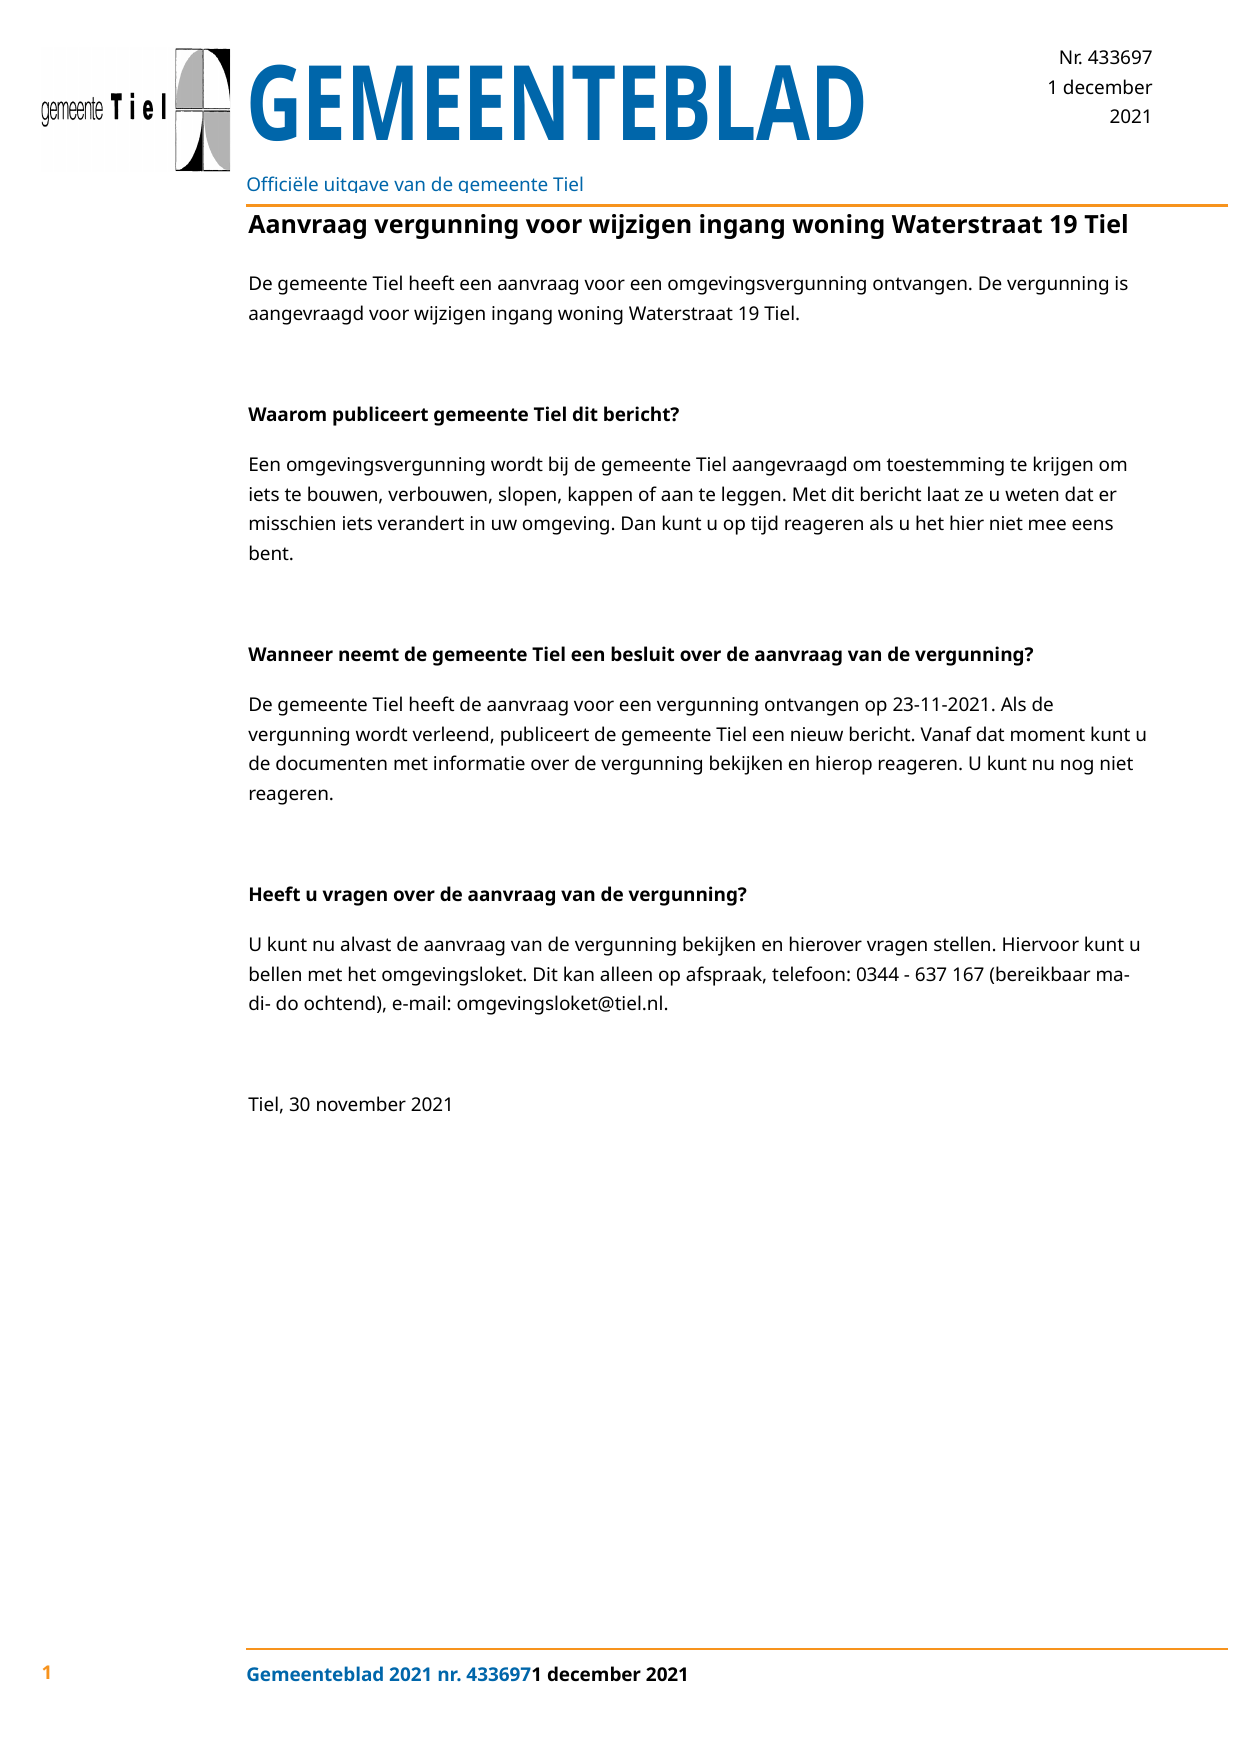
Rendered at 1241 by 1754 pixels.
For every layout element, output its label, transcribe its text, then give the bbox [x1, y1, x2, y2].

text Wanneer neemt de gemeente Tiel een besluit over de aanvraag van de vergunning? [248, 641, 1152, 666]
text De gemeente Tiel heeft een aanvraag voor een omgevingsvergunning ontvangen. De vergunning is aangevraagd voor wijzigen ingang woning Waterstraat 19 Tiel. [248, 270, 1152, 326]
text Aanvraag vergunning voor wijzigen ingang woning Waterstraat 19 Tiel [248, 207, 1152, 241]
text Waarom publiceert gemeente Tiel dit bericht? [248, 401, 1152, 426]
text De gemeente Tiel heeft de aanvraag voor een vergunning ontvangen op 23-11-2021. Als de vergunning wordt verleend, publiceert de gemeente Tiel een nieuw bericht. Vanaf dat moment kunt u de documenten met informatie over de vergunning bekijken en hierop reageren. U kunt nu nog niet reageren. [248, 691, 1152, 806]
picture [41, 47, 231, 172]
text Tiel, 30 november 2021 [248, 1091, 1152, 1117]
text Heeft u vragen over de aanvraag van de vergunning? [248, 881, 1152, 906]
text U kunt nu alvast de aanvraag van de vergunning bekijken en hierover vragen stellen. Hiervoor kunt u bellen met het omgevingsloket. Dit kan alleen op afspraak, telefoon: 0344 - 637 167 (bereikbaar ma-di- do ochtend), e-mail: omgevingsloket@tiel.nl. [248, 931, 1152, 1016]
text Een omgevingsvergunning wordt bij de gemeente Tiel aangevraagd om toestemming te krijgen om iets te bouwen, verbouwen, slopen, kappen of aan te leggen. Met dit bericht laat ze u weten dat er misschien iets verandert in uw omgeving. Dan kunt u op tijd reageren als u het hier niet mee eens bent. [248, 451, 1152, 566]
